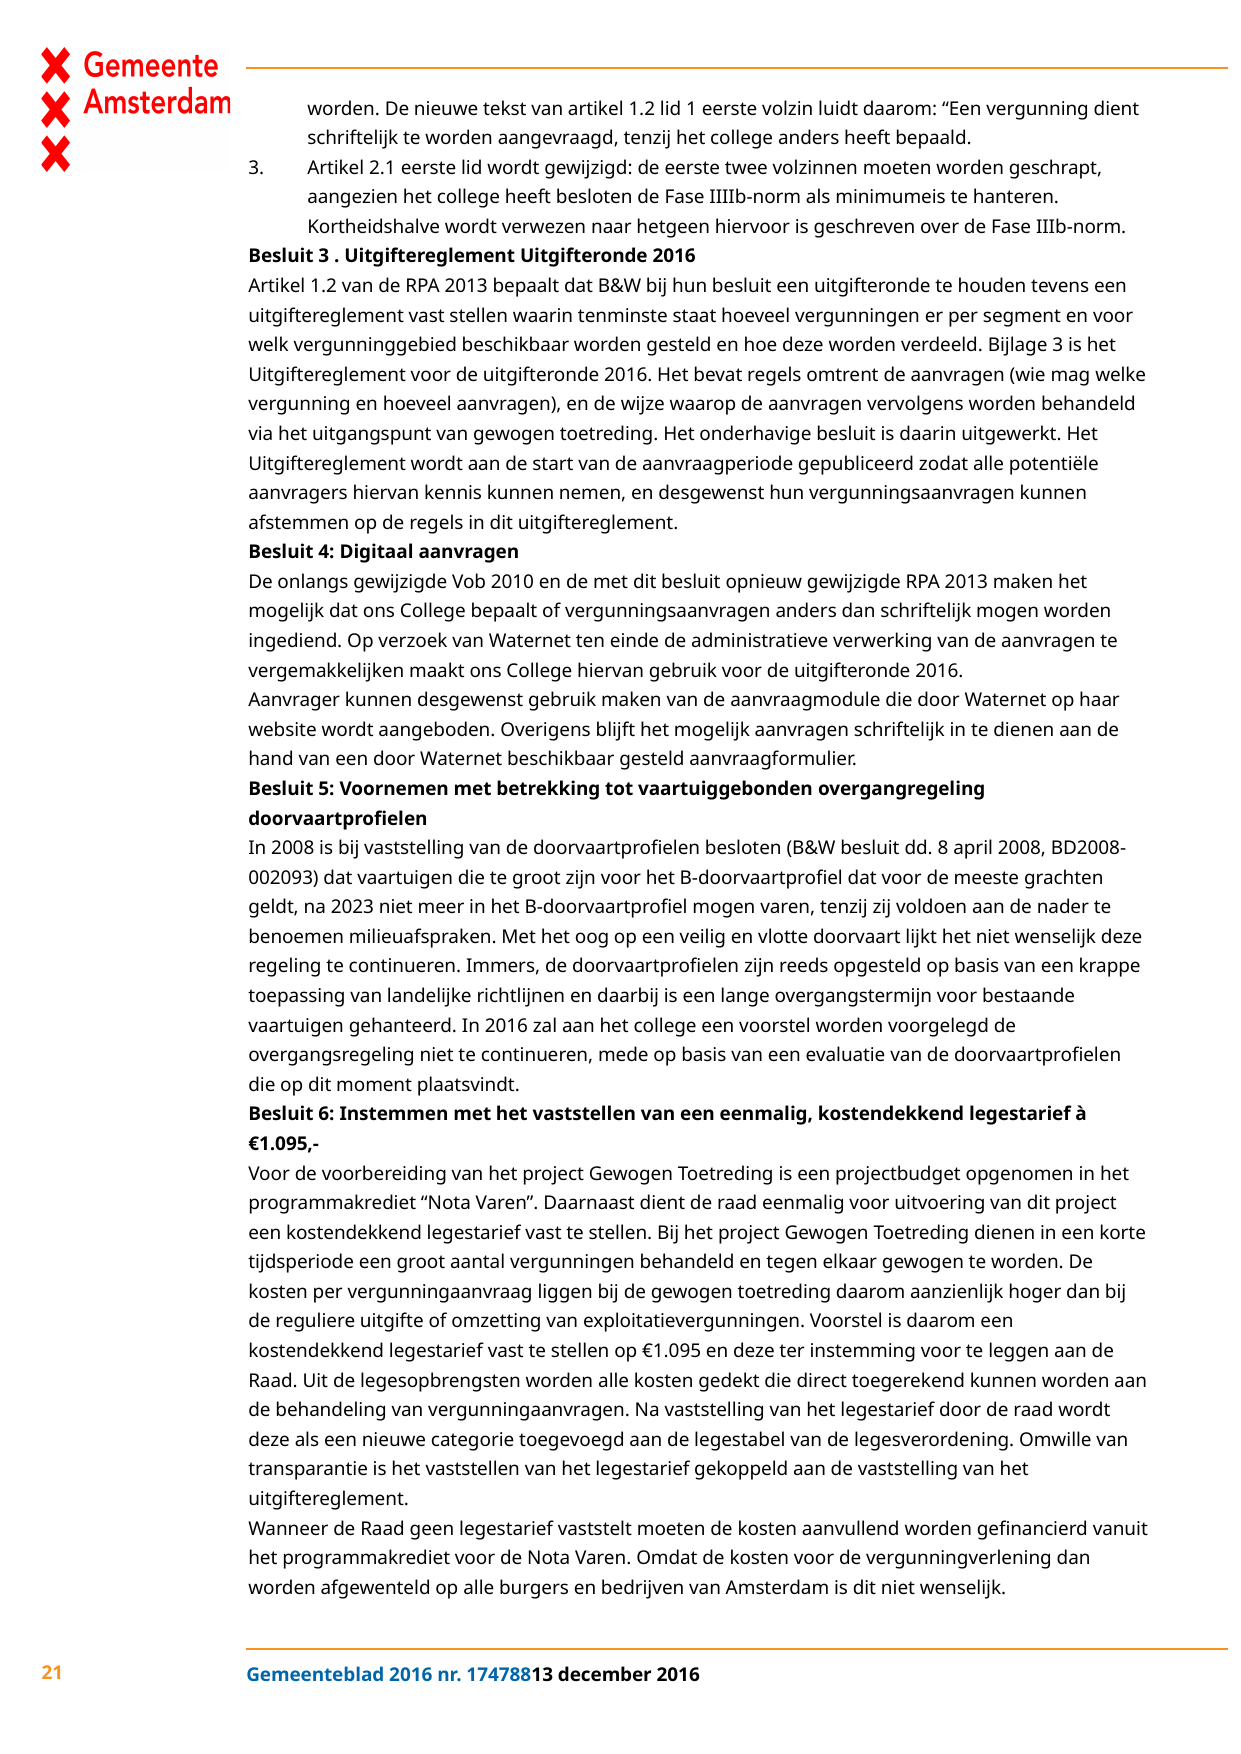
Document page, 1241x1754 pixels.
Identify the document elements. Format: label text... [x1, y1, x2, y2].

list worden. De nieuwe tekst van artikel 1.2 lid 1 eerste volzin luidt daarom: “Een vergunning dient schriftelijk te worden aangevraagd, tenzij het college anders heeft bepaald. [248, 95, 1152, 150]
text Besluit 3 . Uitgiftereglement Uitgifteronde 2016 [248, 243, 1152, 268]
text Voor de voorbereiding van het project Gewogen Toetreding is een projectbudget opgenomen in het programmakrediet “Nota Varen”. Daarnaast dient de raad eenmalig voor uitvoering van dit project een kostendekkend legestarief vast te stellen. Bij het project Gewogen Toetreding dienen in een korte tijdsperiode een groot aantal vergunningen behandeld en tegen elkaar gewogen te worden. De kosten per vergunningaanvraag liggen bij de gewogen toetreding daarom aanzienlijk hoger dan bij de reguliere uitgifte of omzetting van exploitatievergunningen. Voorstel is daarom een kostendekkend legestarief vast te stellen op €1.095 en deze ter instemming voor te leggen aan de Raad. Uit de legesopbrengsten worden alle kosten gedekt die direct toegerekend kunnen worden aan de behandeling van vergunningaanvragen. Na vaststelling van het legestarief door de raad wordt deze als een nieuwe categorie toegevoegd aan de legestabel van de legesverordening. Omwille van transparantie is het vaststellen van het legestarief gekoppeld aan de vaststelling van het uitgiftereglement. [248, 1160, 1152, 1511]
text Artikel 1.2 van de RPA 2013 bepaalt dat B&W bij hun besluit een uitgifteronde te houden tevens een uitgiftereglement vast stellen waarin tenminste staat hoeveel vergunningen er per segment en voor welk vergunninggebied beschikbaar worden gesteld en hoe deze worden verdeeld. Bijlage 3 is het Uitgiftereglement voor de uitgifteronde 2016. Het bevat regels omtrent de aanvragen (wie mag welke vergunning en hoeveel aanvragen), en de wijze waarop de aanvragen vervolgens worden behandeld via het uitgangspunt van gewogen toetreding. Het onderhavige besluit is daarin uitgewerkt. Het Uitgiftereglement wordt aan de start van de aanvraagperiode gepubliceerd zodat alle potentiële aanvragers hiervan kennis kunnen nemen, en desgewenst hun vergunningsaanvragen kunnen afstemmen op de regels in dit uitgiftereglement. [248, 272, 1152, 535]
text Besluit 5: Voornemen met betrekking tot vaartuiggebonden overgangregeling doorvaartprofielen [248, 775, 1152, 831]
text In 2008 is bij vaststelling van de doorvaartprofielen besloten (B&W besluit dd. 8 april 2008, BD2008-002093) dat vaartuigen die te groot zijn voor het B-doorvaartprofiel dat voor de meeste grachten geldt, na 2023 niet meer in het B-doorvaartprofiel mogen varen, tenzij zij voldoen aan de nader te benoemen milieuafspraken. Met het oog op een veilig en vlotte doorvaart lijkt het niet wenselijk deze regeling te continueren. Immers, de doorvaartprofielen zijn reeds opgesteld op basis van een krappe toepassing van landelijke richtlijnen en daarbij is een lange overgangstermijn voor bestaande vaartuigen gehanteerd. In 2016 zal aan het college een voorstel worden voorgelegd de overgangsregeling niet te continueren, mede op basis van een evaluatie van de doorvaartprofielen die op dit moment plaatsvindt. [248, 834, 1152, 1097]
text De onlangs gewijzigde Vob 2010 en de met dit besluit opnieuw gewijzigde RPA 2013 maken het mogelijk dat ons College bepaalt of vergunningsaanvragen anders dan schriftelijk mogen worden ingediend. Op verzoek van Waternet ten einde de administratieve verwerking van de aanvragen te vergemakkelijken maakt ons College hiervan gebruik voor de uitgifteronde 2016. [248, 568, 1152, 683]
text Aanvrager kunnen desgewenst gebruik maken van de aanvraagmodule die door Waternet op haar website wordt aangeboden. Overigens blijft het mogelijk aanvragen schriftelijk in te dienen aan de hand van een door Waternet beschikbaar gesteld aanvraagformulier. [248, 686, 1152, 771]
list Artikel 2.1 eerste lid wordt gewijzigd: de eerste twee volzinnen moeten worden geschrapt, aangezien het college heeft besloten de Fase IIIIb-norm als minimumeis te hanteren. Kortheidshalve wordt verwezen naar hetgeen hiervoor is geschreven over de Fase IIIb-norm. [248, 154, 1152, 239]
text Wanneer de Raad geen legestarief vaststelt moeten de kosten aanvullend worden gefinancierd vanuit het programmakrediet voor de Nota Varen. Omdat de kosten voor de vergunningverlening dan worden afgewenteld op alle burgers en bedrijven van Amsterdam is dit niet wenselijk. [248, 1515, 1152, 1600]
text Besluit 6: Instemmen met het vaststellen van een eenmalig, kostendekkend legestarief à €1.095,- [248, 1101, 1152, 1156]
picture [41, 47, 231, 172]
text Besluit 4: Digitaal aanvragen [248, 538, 1152, 564]
